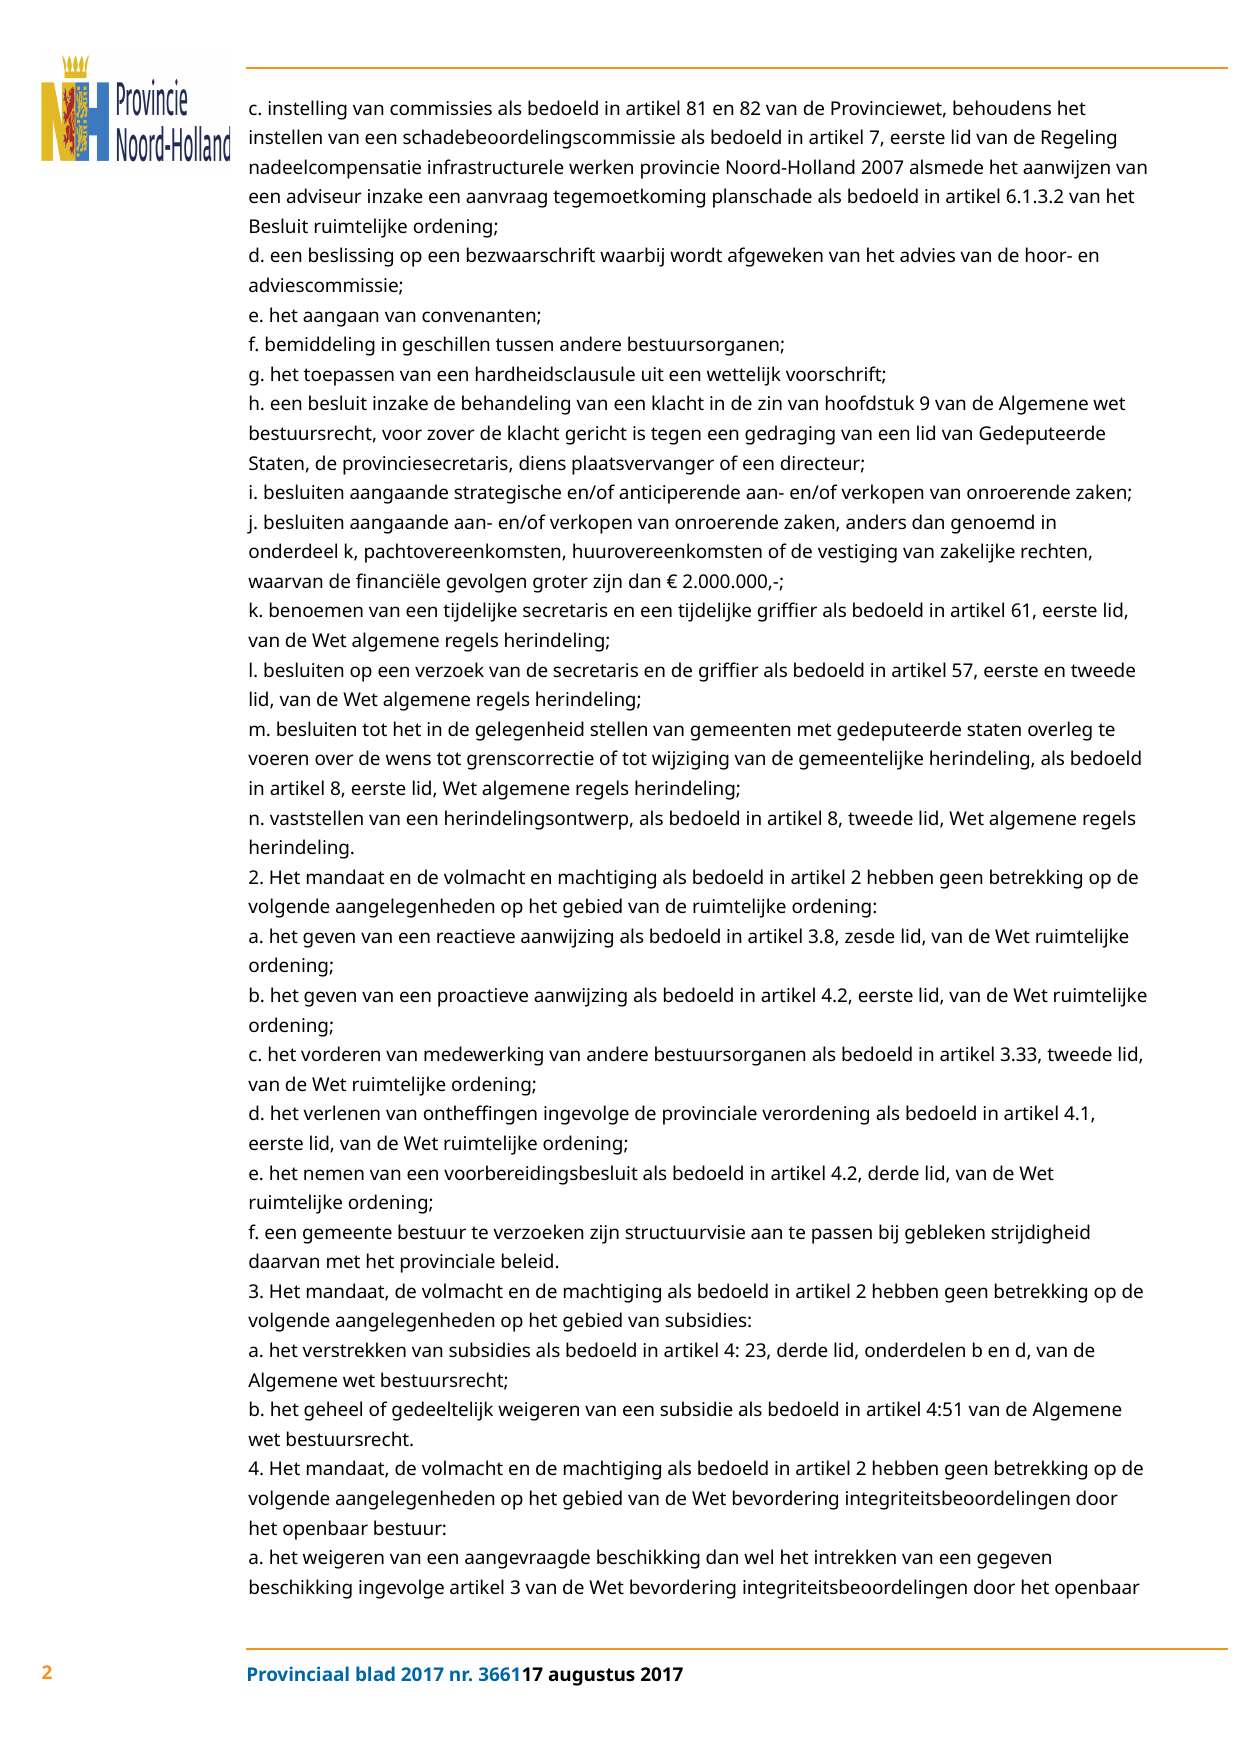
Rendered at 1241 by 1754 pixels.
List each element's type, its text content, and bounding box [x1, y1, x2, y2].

text a. het geven van een reactieve aanwijzing als bedoeld in artikel 3.8, zesde lid, van de Wet ruimtelijke ordening; [248, 923, 1152, 978]
text c. instelling van commissies als bedoeld in artikel 81 en 82 van de Provinciewet, behoudens het instellen van een schadebeoordelingscommissie als bedoeld in artikel 7, eerste lid van de Regeling nadeelcompensatie infrastructurele werken provincie Noord-Holland 2007 alsmede het aanwijzen van een adviseur inzake een aanvraag tegemoetkoming planschade als bedoeld in artikel 6.1.3.2 van het Besluit ruimtelijke ordening; [248, 95, 1152, 239]
text i. besluiten aangaande strategische en/of anticiperende aan- en/of verkopen van onroerende zaken; [248, 479, 1152, 505]
text b. het geven van een proactieve aanwijzing als bedoeld in artikel 4.2, eerste lid, van de Wet ruimtelijke ordening; [248, 982, 1152, 1038]
text j. besluiten aangaande aan- en/of verkopen van onroerende zaken, anders dan genoemd in onderdeel k, pachtovereenkomsten, huurovereenkomsten of de vestiging van zakelijke rechten, waarvan de financiële gevolgen groter zijn dan € 2.000.000,-; [248, 509, 1152, 594]
text e. het nemen van een voorbereidingsbesluit als bedoeld in artikel 4.2, derde lid, van de Wet ruimtelijke ordening; [248, 1160, 1152, 1215]
text e. het aangaan van convenanten; [248, 302, 1152, 328]
text d. het verlenen van ontheffingen ingevolge de provinciale verordening als bedoeld in artikel 4.1, eerste lid, van de Wet ruimtelijke ordening; [248, 1101, 1152, 1156]
text c. het vorderen van medewerking van andere bestuursorganen als bedoeld in artikel 3.33, tweede lid, van de Wet ruimtelijke ordening; [248, 1041, 1152, 1097]
text d. een beslissing op een bezwaarschrift waarbij wordt afgeweken van het advies van de hoor- en adviescommissie; [248, 243, 1152, 298]
text b. het geheel of gedeeltelijk weigeren van een subsidie als bedoeld in artikel 4:51 van de Algemene wet bestuursrecht. [248, 1396, 1152, 1452]
text m. besluiten tot het in de gelegenheid stellen van gemeenten met gedeputeerde staten overleg te voeren over de wens tot grenscorrectie of tot wijziging van de gemeentelijke herindeling, als bedoeld in artikel 8, eerste lid, Wet algemene regels herindeling; [248, 716, 1152, 801]
text a. het weigeren van een aangevraagde beschikking dan wel het intrekken van een gegeven beschikking ingevolge artikel 3 van de Wet bevordering integriteitsbeoordelingen door het openbaar [248, 1544, 1152, 1600]
text k. benoemen van een tijdelijke secretaris en een tijdelijke griffier als bedoeld in artikel 61, eerste lid, van de Wet algemene regels herindeling; [248, 598, 1152, 653]
text f. een gemeente bestuur te verzoeken zijn structuurvisie aan te passen bij gebleken strijdigheid daarvan met het provinciale beleid. [248, 1219, 1152, 1274]
text 3. Het mandaat, de volmacht en de machtiging als bedoeld in artikel 2 hebben geen betrekking op de volgende aangelegenheden op het gebied van subsidies: [248, 1278, 1152, 1333]
text 4. Het mandaat, de volmacht en de machtiging als bedoeld in artikel 2 hebben geen betrekking op de volgende aangelegenheden op het gebied van de Wet bevordering integriteitsbeoordelingen door het openbaar bestuur: [248, 1456, 1152, 1541]
text h. een besluit inzake de behandeling van een klacht in de zin van hoofdstuk 9 van de Algemene wet bestuursrecht, voor zover de klacht gericht is tegen een gedraging van een lid van Gedeputeerde Staten, de provinciesecretaris, diens plaatsvervanger of een directeur; [248, 391, 1152, 476]
text 2. Het mandaat en de volmacht en machtiging als bedoeld in artikel 2 hebben geen betrekking op de volgende aangelegenheden op het gebied van de ruimtelijke ordening: [248, 864, 1152, 919]
picture [41, 47, 231, 172]
text a. het verstrekken van subsidies als bedoeld in artikel 4: 23, derde lid, onderdelen b en d, van de Algemene wet bestuursrecht; [248, 1337, 1152, 1393]
text g. het toepassen van een hardheidsclausule uit een wettelijk voorschrift; [248, 361, 1152, 387]
text n. vaststellen van een herindelingsontwerp, als bedoeld in artikel 8, tweede lid, Wet algemene regels herindeling. [248, 805, 1152, 860]
text f. bemiddeling in geschillen tussen andere bestuursorganen; [248, 331, 1152, 357]
text l. besluiten op een verzoek van de secretaris en de griffier als bedoeld in artikel 57, eerste en tweede lid, van de Wet algemene regels herindeling; [248, 657, 1152, 712]
